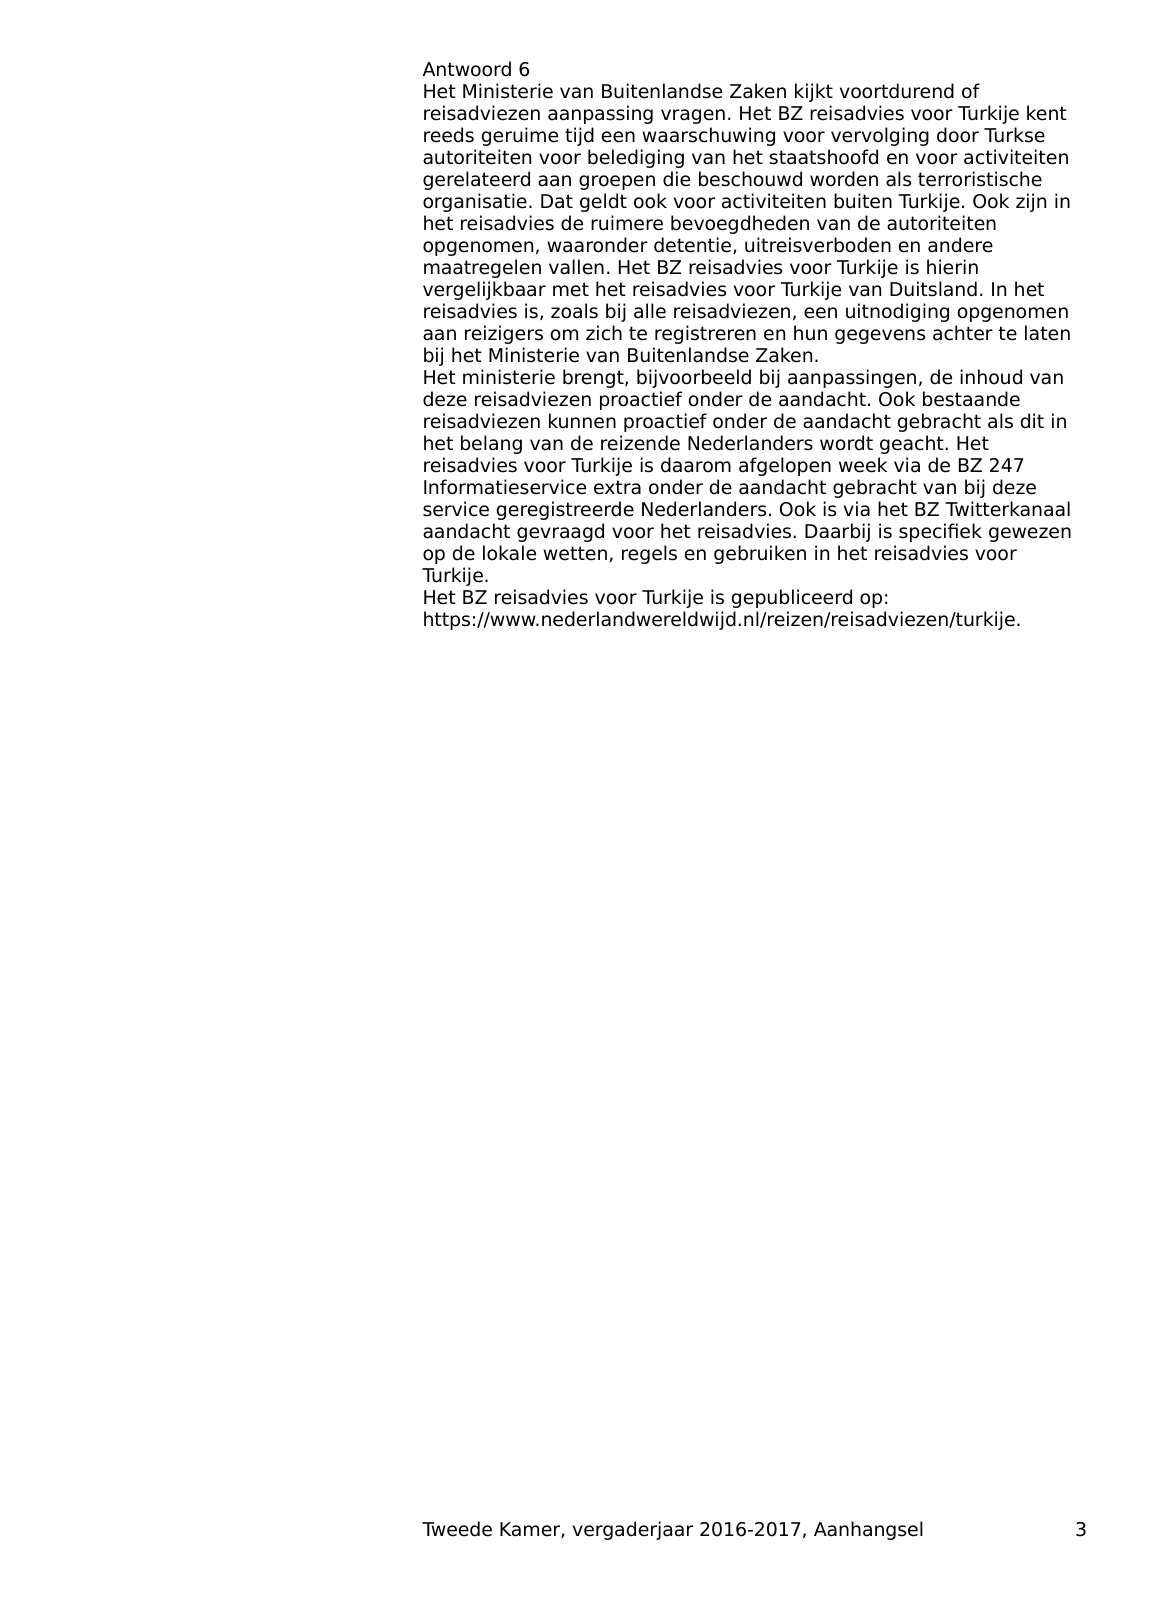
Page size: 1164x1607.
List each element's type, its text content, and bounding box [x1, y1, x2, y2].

text Het ministerie brengt, bijvoorbeeld bij aanpassingen, de inhoud van deze reisadviezen proactief onder de aandacht. Ook bestaande reisadviezen kunnen proactief onder de aandacht gebracht als dit in het belang van de reizende Nederlanders wordt geacht. Het reisadvies voor Turkije is daarom afgelopen week via de BZ 247 Informatieservice extra onder de aandacht gebracht van bij deze service geregistreerde Nederlanders. Ook is via het BZ Twitterkanaal aandacht gevraagd voor het reisadvies. Daarbij is specifiek gewezen op de lokale wetten, regels en gebruiken in het reisadvies voor Turkije. [422, 367, 1087, 587]
text Antwoord 6 [422, 59, 1087, 81]
text Het BZ reisadvies voor Turkije is gepubliceerd op: https://www.nederlandwereldwijd.nl/reizen/reisadviezen/turkije. [422, 587, 1087, 631]
text Het Ministerie van Buitenlandse Zaken kijkt voortdurend of reisadviezen aanpassing vragen. Het BZ reisadvies voor Turkije kent reeds geruime tijd een waarschuwing voor vervolging door Turkse autoriteiten voor belediging van het staatshoofd en voor activiteiten gerelateerd aan groepen die beschouwd worden als terroristische organisatie. Dat geldt ook voor activiteiten buiten Turkije. Ook zijn in het reisadvies de ruimere bevoegdheden van de autoriteiten opgenomen, waaronder detentie, uitreisverboden en andere maatregelen vallen. Het BZ reisadvies voor Turkije is hierin vergelijkbaar met het reisadvies voor Turkije van Duitsland. In het reisadvies is, zoals bij alle reisadviezen, een uitnodiging opgenomen aan reizigers om zich te registreren en hun gegevens achter te laten bij het Ministerie van Buitenlandse Zaken. [422, 81, 1087, 367]
